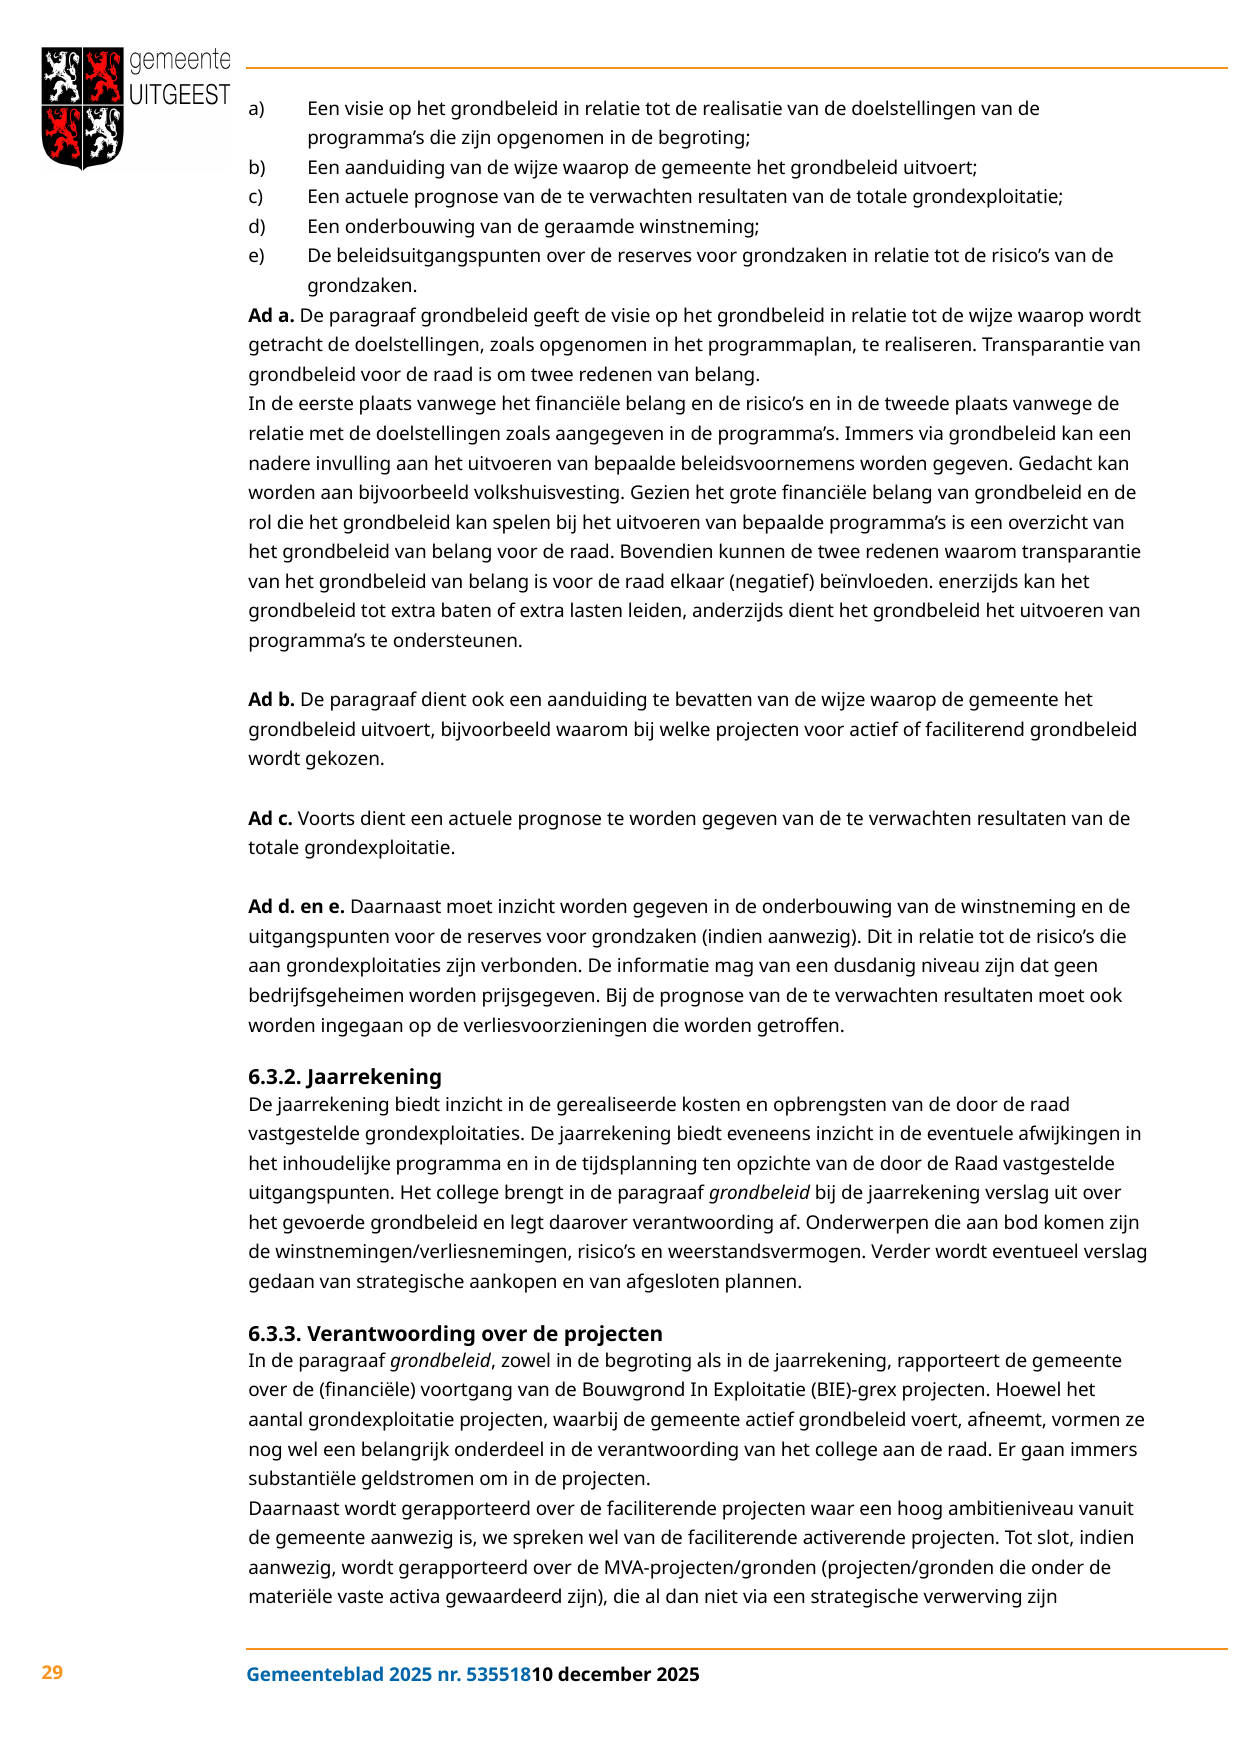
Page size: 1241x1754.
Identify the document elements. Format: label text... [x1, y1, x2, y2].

text Ad c. Voorts dient een actuele prognose te worden gegeven van de te verwachten resultaten van de totale grondexploitatie. [248, 805, 1152, 860]
text 6.3.3. Verantwoording over de projecten [248, 1319, 1152, 1347]
picture [41, 47, 231, 172]
list Een visie op het grondbeleid in relatie tot de realisatie van de doelstellingen van de programma’s die zijn opgenomen in de begroting; [248, 95, 1152, 150]
text Daarnaast wordt gerapporteerd over de faciliterende projecten waar een hoog ambitieniveau vanuit de gemeente aanwezig is, we spreken wel van de faciliterende activerende projecten. Tot slot, indien aanwezig, wordt gerapporteerd over de MVA-projecten/gronden (projecten/gronden die onder de materiële vaste activa gewaardeerd zijn), die al dan niet via een strategische verwerving zijn [248, 1495, 1152, 1609]
text Ad a. De paragraaf grondbeleid geeft de visie op het grondbeleid in relatie tot de wijze waarop wordt getracht de doelstellingen, zoals opgenomen in het programmaplan, te realiseren. Transparantie van grondbeleid voor de raad is om twee redenen van belang. [248, 302, 1152, 387]
text Ad b. De paragraaf dient ook een aanduiding te bevatten van de wijze waarop de gemeente het grondbeleid uitvoert, bijvoorbeeld waarom bij welke projecten voor actief of faciliterend grondbeleid wordt gekozen. [248, 686, 1152, 771]
text In de eerste plaats vanwege het financiële belang en de risico’s en in de tweede plaats vanwege de relatie met de doelstellingen zoals aangegeven in de programma’s. Immers via grondbeleid kan een nadere invulling aan het uitvoeren van bepaalde beleidsvoornemens worden gegeven. Gedacht kan worden aan bijvoorbeeld volkshuisvesting. Gezien het grote financiële belang van grondbeleid en de rol die het grondbeleid kan spelen bij het uitvoeren van bepaalde programma’s is een overzicht van het grondbeleid van belang voor de raad. Bovendien kunnen de twee redenen waarom transparantie van het grondbeleid van belang is voor de raad elkaar (negatief) beïnvloeden. enerzijds kan het grondbeleid tot extra baten of extra lasten leiden, anderzijds dient het grondbeleid het uitvoeren van programma’s te ondersteunen. [248, 391, 1152, 653]
text 6.3.2. Jaarrekening [248, 1062, 1152, 1091]
list Een aanduiding van de wijze waarop de gemeente het grondbeleid uitvoert; [248, 154, 1152, 180]
list De beleidsuitgangspunten over de reserves voor grondzaken in relatie tot de risico’s van de grondzaken. [248, 243, 1152, 298]
list Een onderbouwing van de geraamde winstneming; [248, 213, 1152, 239]
text De jaarrekening biedt inzicht in de gerealiseerde kosten en opbrengsten van de door de raad vastgestelde grondexploitaties. De jaarrekening biedt eveneens inzicht in de eventuele afwijkingen in het inhoudelijke programma en in de tijdsplanning ten opzichte van de door de Raad vastgestelde uitgangspunten. Het college brengt in de paragraaf grondbeleid bij de jaarrekening verslag uit over het gevoerde grondbeleid en legt daarover verantwoording af. Onderwerpen die aan bod komen zijn de winstnemingen/verliesnemingen, risico’s en weerstandsvermogen. Verder wordt eventueel verslag gedaan van strategische aankopen en van afgesloten plannen. [248, 1091, 1152, 1294]
list Een actuele prognose van de te verwachten resultaten van de totale grondexploitatie; [248, 183, 1152, 209]
text Ad d. en e. Daarnaast moet inzicht worden gegeven in de onderbouwing van de winstneming en de uitgangspunten voor de reserves voor grondzaken (indien aanwezig). Dit in relatie tot de risico’s die aan grondexploitaties zijn verbonden. De informatie mag van een dusdanig niveau zijn dat geen bedrijfsgeheimen worden prijsgegeven. Bij de prognose van de te verwachten resultaten moet ook worden ingegaan op de verliesvoorzieningen die worden getroffen. [248, 893, 1152, 1038]
text In de paragraaf grondbeleid, zowel in de begroting als in de jaarrekening, rapporteert de gemeente over de (financiële) voortgang van de Bouwgrond In Exploitatie (BIE)-grex projecten. Hoewel het aantal grondexploitatie projecten, waarbij de gemeente actief grondbeleid voert, afneemt, vormen ze nog wel een belangrijk onderdeel in de verantwoording van het college aan de raad. Er gaan immers substantiële geldstromen om in de projecten. [248, 1347, 1152, 1491]
